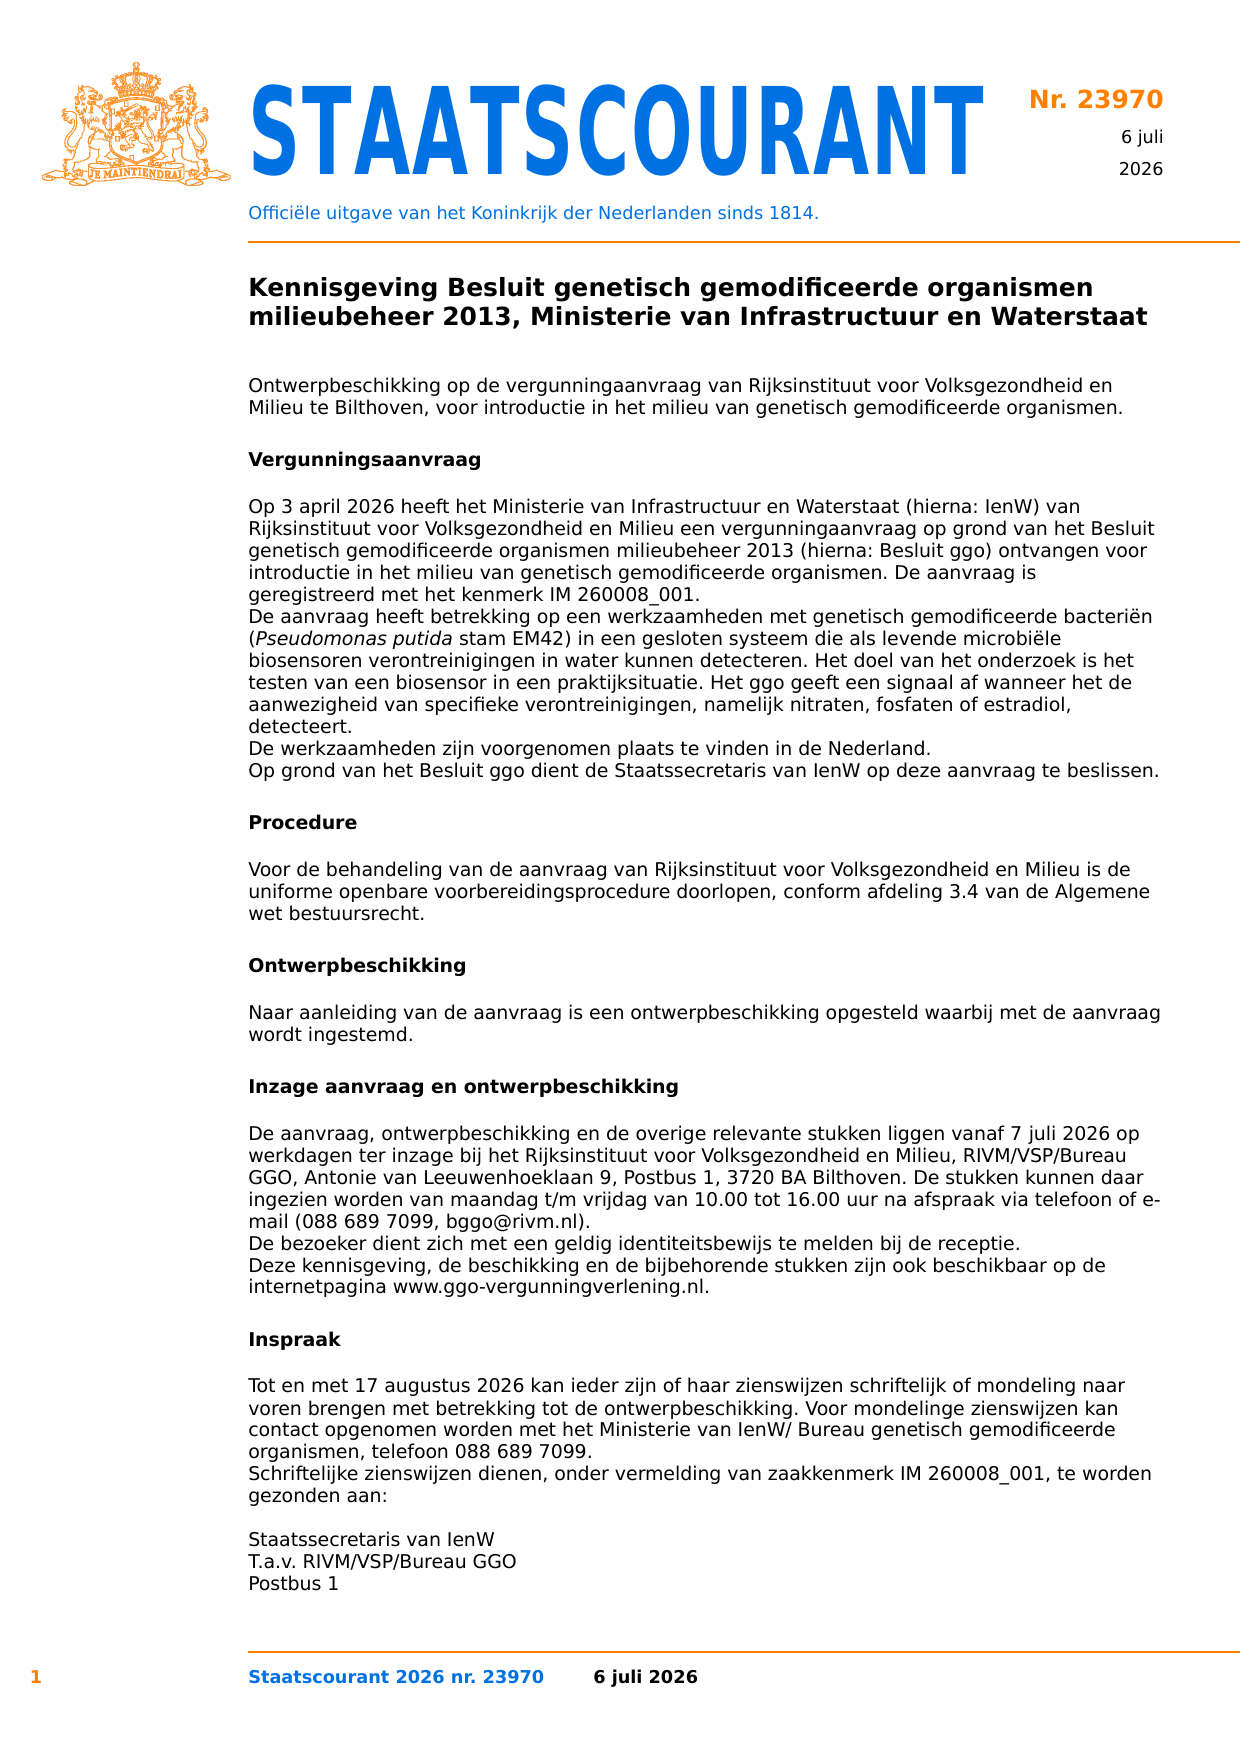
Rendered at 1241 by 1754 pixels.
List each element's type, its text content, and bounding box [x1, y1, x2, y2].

text Postbus 1 [248, 1573, 1163, 1595]
subtitle Vergunningsaanvraag [248, 449, 1163, 471]
text Voor de behandeling van de aanvraag van Rijksinstituut voor Volksgezondheid en Milieu is de uniforme openbare voorbereidingsprocedure doorlopen, conform afdeling 3.4 van de Algemene wet bestuursrecht. [248, 859, 1163, 925]
picture [41, 62, 231, 186]
table_header STAATSCOURANT [248, 62, 998, 203]
table_header Nr. 23970 [998, 62, 1240, 121]
text Op grond van het Besluit ggo dient de Staatssecretaris van IenW op deze aanvraag te beslissen. [248, 760, 1163, 782]
subtitle Inspraak [248, 1328, 1163, 1350]
subtitle Inzage aanvraag en ontwerpbeschikking [248, 1076, 1163, 1098]
text Op 3 april 2026 heeft het Ministerie van Infrastructuur en Waterstaat (hierna: IenW) van Rijksinstituut voor Volksgezondheid en Milieu een vergunningaanvraag op grond van het Besluit genetisch gemodificeerde organismen milieubeheer 2013 (hierna: Besluit ggo) ontvangen voor introductie in het milieu van genetisch gemodificeerde organismen. De aanvraag is geregistreerd met het kenmerk IM 260008_001. [248, 496, 1163, 606]
text De werkzaamheden zijn voorgenomen plaats te vinden in de Nederland. [248, 738, 1163, 760]
text Naar aanleiding van de aanvraag is een ontwerpbeschikking opgesteld waarbij met de aanvraag wordt ingestemd. [248, 1002, 1163, 1046]
text T.a.v. RIVM/VSP/Bureau GGO [248, 1551, 1163, 1573]
subtitle Ontwerpbeschikking [248, 955, 1163, 977]
text Tot en met 17 augustus 2026 kan ieder zijn of haar zienswijzen schriftelijk of mondeling naar voren brengen met betrekking tot de ontwerpbeschikking. Voor mondelinge zienswijzen kan contact opgenomen worden met het Ministerie van IenW/ Bureau genetisch gemodificeerde organismen, telefoon 088 689 7099. [248, 1375, 1163, 1463]
subtitle Kennisgeving Besluit genetisch gemodificeerde organismen milieubeheer 2013, Ministerie van Infrastructuur en Waterstaat [248, 273, 1163, 331]
text Schriftelijke zienswijzen dienen, onder vermelding van zaakkenmerk IM 260008_001, te worden gezonden aan: [248, 1463, 1163, 1507]
table_cell 6 juli [998, 121, 1240, 153]
table_cell Officiële uitgave van het Koninkrijk der Nederlanden sinds 1814. [248, 203, 1240, 241]
table_cell 2026 [998, 153, 1240, 203]
text Deze kennisgeving, de beschikking en de bijbehorende stukken zijn ook beschikbaar op de internetpagina www.ggo-vergunningverlening.nl. [248, 1254, 1163, 1298]
text De bezoeker dient zich met een geldig identiteitsbewijs te melden bij de receptie. [248, 1232, 1163, 1254]
text Staatssecretaris van IenW [248, 1529, 1163, 1551]
subtitle Procedure [248, 812, 1163, 834]
text Ontwerpbeschikking op de vergunningaanvraag van Rijksinstituut voor Volksgezondheid en Milieu te Bilthoven, voor introductie in het milieu van genetisch gemodificeerde organismen. [248, 375, 1163, 419]
text De aanvraag, ontwerpbeschikking en de overige relevante stukken liggen vanaf 7 juli 2026 op werkdagen ter inzage bij het Rijksinstituut voor Volksgezondheid en Milieu, RIVM/VSP/Bureau GGO, Antonie van Leeuwenhoeklaan 9, Postbus 1, 3720 BA Bilthoven. De stukken kunnen daar ingezien worden van maandag t/m vrijdag van 10.00 tot 16.00 uur na afspraak via telefoon of e-mail (088 689 7099, bggo@rivm.nl). [248, 1123, 1163, 1232]
table_header [25, 62, 248, 241]
text De aanvraag heeft betrekking op een werkzaamheden met genetisch gemodificeerde bacteriën (Pseudomonas putida stam EM42) in een gesloten systeem die als levende microbiële biosensoren verontreinigingen in water kunnen detecteren. Het doel van het onderzoek is het testen van een biosensor in een praktijksituatie. Het ggo geeft een signaal af wanneer het de aanwezigheid van specifieke verontreinigingen, namelijk nitraten, fosfaten of estradiol, detecteert. [248, 606, 1163, 738]
